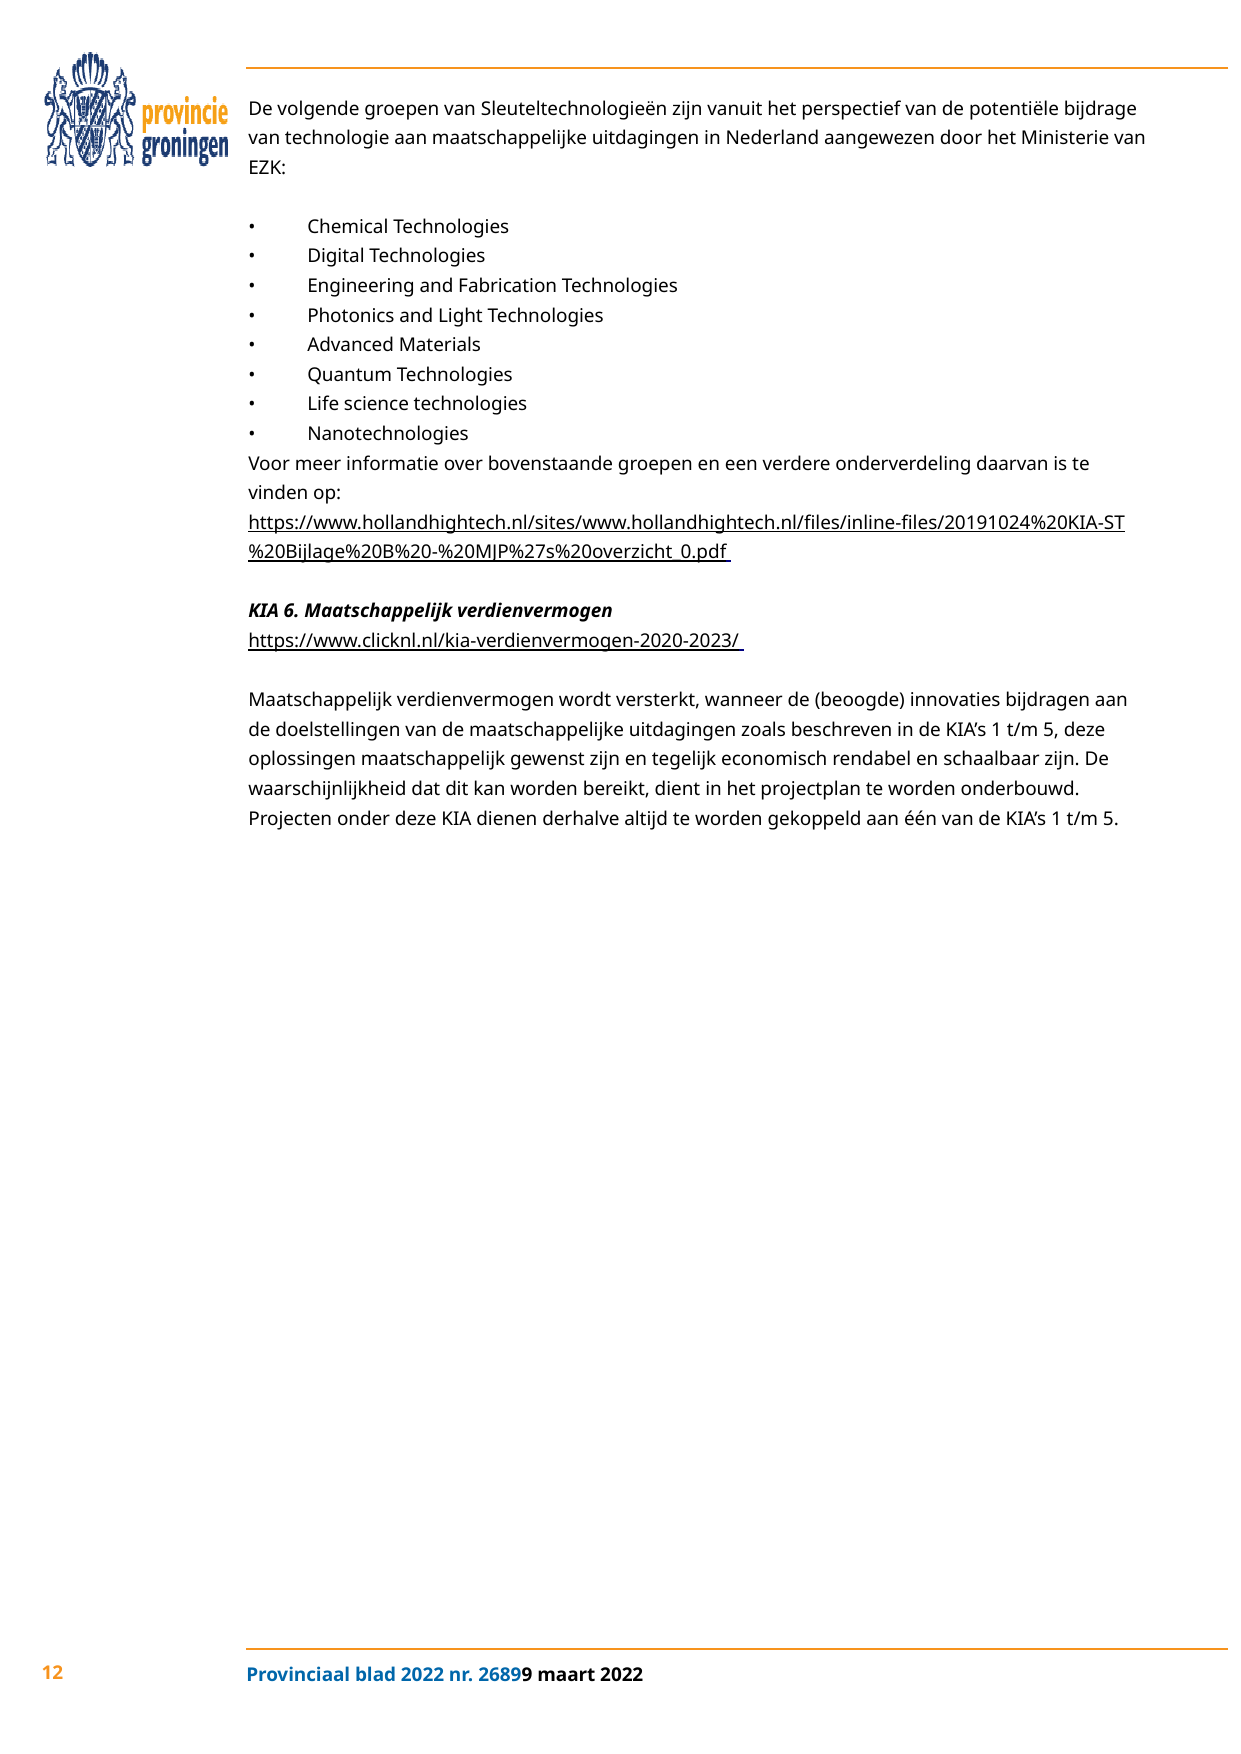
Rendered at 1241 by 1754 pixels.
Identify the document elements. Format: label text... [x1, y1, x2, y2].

list Photonics and Light Technologies [248, 302, 1152, 328]
list Chemical Technologies [248, 213, 1152, 239]
list Life science technologies [248, 391, 1152, 416]
list Quantum Technologies [248, 361, 1152, 387]
text De volgende groepen van Sleuteltechnologieën zijn vanuit het perspectief van de potentiële bijdrage van technologie aan maatschappelijke uitdagingen in Nederland aangewezen door het Ministerie van EZK: [248, 95, 1152, 180]
text https://www.clicknl.nl/kia-verdienvermogen-2020-2023/ [248, 627, 1152, 653]
text Voor meer informatie over bovenstaande groepen en een verdere onderverdeling daarvan is te vinden op: [248, 450, 1152, 505]
list Nanotechnologies [248, 420, 1152, 446]
text https://www.hollandhightech.nl/sites/www.hollandhightech.nl/files/inline-files/20191024%20KIA-ST%20Bijlage%20B%20-%20MJP%27s%20overzicht_0.pdf [248, 509, 1152, 564]
text Maatschappelijk verdienvermogen wordt versterkt, wanneer de (beoogde) innovaties bijdragen aan de doelstellingen van de maatschappelijke uitdagingen zoals beschreven in de KIA’s 1 t/m 5, deze oplossingen maatschappelijk gewenst zijn en tegelijk economisch rendabel en schaalbaar zijn. De waarschijnlijkheid dat dit kan worden bereikt, dient in het projectplan te worden onderbouwd. Projecten onder deze KIA dienen derhalve altijd te worden gekoppeld aan één van de KIA’s 1 t/m 5. [248, 686, 1152, 831]
list Digital Technologies [248, 243, 1152, 268]
picture [41, 47, 231, 172]
text KIA 6. Maatschappelijk verdienvermogen [248, 598, 1152, 623]
list Engineering and Fabrication Technologies [248, 272, 1152, 298]
list Advanced Materials [248, 331, 1152, 357]
